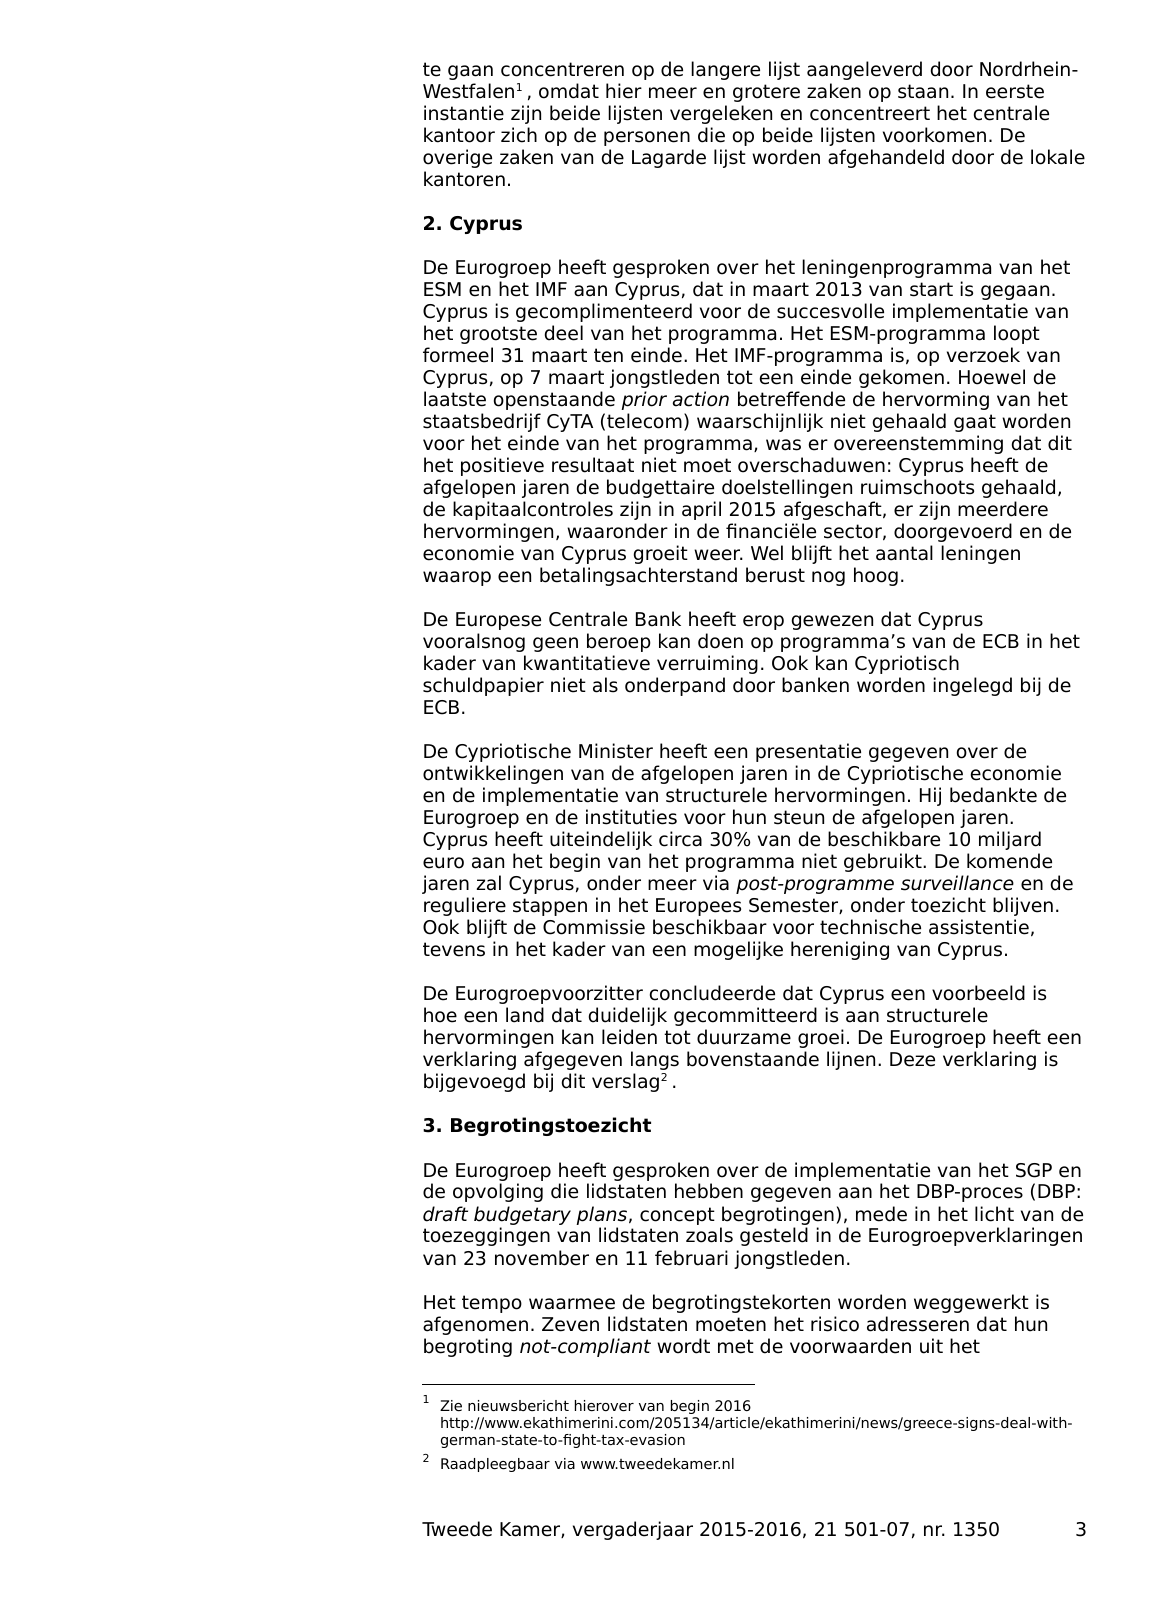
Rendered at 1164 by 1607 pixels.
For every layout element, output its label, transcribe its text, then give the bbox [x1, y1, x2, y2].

subtitle 3. Begrotingstoezicht [422, 1115, 1087, 1137]
text De Cypriotische Minister heeft een presentatie gegeven over de ontwikkelingen van de afgelopen jaren in de Cypriotische economie en de implementatie van structurele hervormingen. Hij bedankte de Eurogroep en de instituties voor hun steun de afgelopen jaren. Cyprus heeft uiteindelijk circa 30% van de beschikbare 10 miljard euro aan het begin van het programma niet gebruikt. De komende jaren zal Cyprus, onder meer via post-programme surveillance en de reguliere stappen in het Europees Semester, onder toezicht blijven. Ook blijft de Commissie beschikbaar voor technische assistentie, tevens in het kader van een mogelijke hereniging van Cyprus. [422, 741, 1087, 961]
text Raadpleegbaar via www.tweedekamer.nl [422, 1452, 1087, 1474]
subtitle 2. Cyprus [422, 213, 1087, 235]
text Zie nieuwsbericht hierover van begin 2016 http://www.ekathimerini.com/205134/article/ekathimerini/news/greece-signs-deal-with-german-state-to-fight-tax-evasion [422, 1393, 1087, 1449]
text De Europese Centrale Bank heeft erop gewezen dat Cyprus vooralsnog geen beroep kan doen op programma’s van de ECB in het kader van kwantitatieve verruiming. Ook kan Cypriotisch schuldpapier niet als onderpand door banken worden ingelegd bij de ECB. [422, 609, 1087, 719]
text De Eurogroep heeft gesproken over het leningenprogramma van het ESM en het IMF aan Cyprus, dat in maart 2013 van start is gegaan. Cyprus is gecomplimenteerd voor de succesvolle implementatie van het grootste deel van het programma. Het ESM-programma loopt formeel 31 maart ten einde. Het IMF-programma is, op verzoek van Cyprus, op 7 maart jongstleden tot een einde gekomen. Hoewel de laatste openstaande prior action betreffende de hervorming van het staatsbedrijf CyTA (telecom) waarschijnlijk niet gehaald gaat worden voor het einde van het programma, was er overeenstemming dat dit het positieve resultaat niet moet overschaduwen: Cyprus heeft de afgelopen jaren de budgettaire doelstellingen ruimschoots gehaald, de kapitaalcontroles zijn in april 2015 afgeschaft, er zijn meerdere hervormingen, waaronder in de financiële sector, doorgevoerd en de economie van Cyprus groeit weer. Wel blijft het aantal leningen waarop een betalingsachterstand berust nog hoog. [422, 257, 1087, 587]
text De Eurogroep heeft gesproken over de implementatie van het SGP en de opvolging die lidstaten hebben gegeven aan het DBP-proces (DBP: draft budgetary plans, concept begrotingen), mede in het licht van de toezeggingen van lidstaten zoals gesteld in de Eurogroepverklaringen van 23 november en 11 februari jongstleden. [422, 1159, 1087, 1269]
text De Eurogroepvoorzitter concludeerde dat Cyprus een voorbeeld is hoe een land dat duidelijk gecommitteerd is aan structurele hervormingen kan leiden tot duurzame groei. De Eurogroep heeft een verklaring afgegeven langs bovenstaande lijnen. Deze verklaring is bijgevoegd bij dit verslag. [422, 983, 1087, 1093]
text te gaan concentreren op de langere lijst aangeleverd door Nordrhein-Westfalen, omdat hier meer en grotere zaken op staan. In eerste instantie zijn beide lijsten vergeleken en concentreert het centrale kantoor zich op de personen die op beide lijsten voorkomen. De overige zaken van de Lagarde lijst worden afgehandeld door de lokale kantoren. [422, 59, 1087, 191]
text Het tempo waarmee de begrotingstekorten worden weggewerkt is afgenomen. Zeven lidstaten moeten het risico adresseren dat hun begroting not-compliant wordt met de voorwaarden uit het [422, 1292, 1087, 1357]
